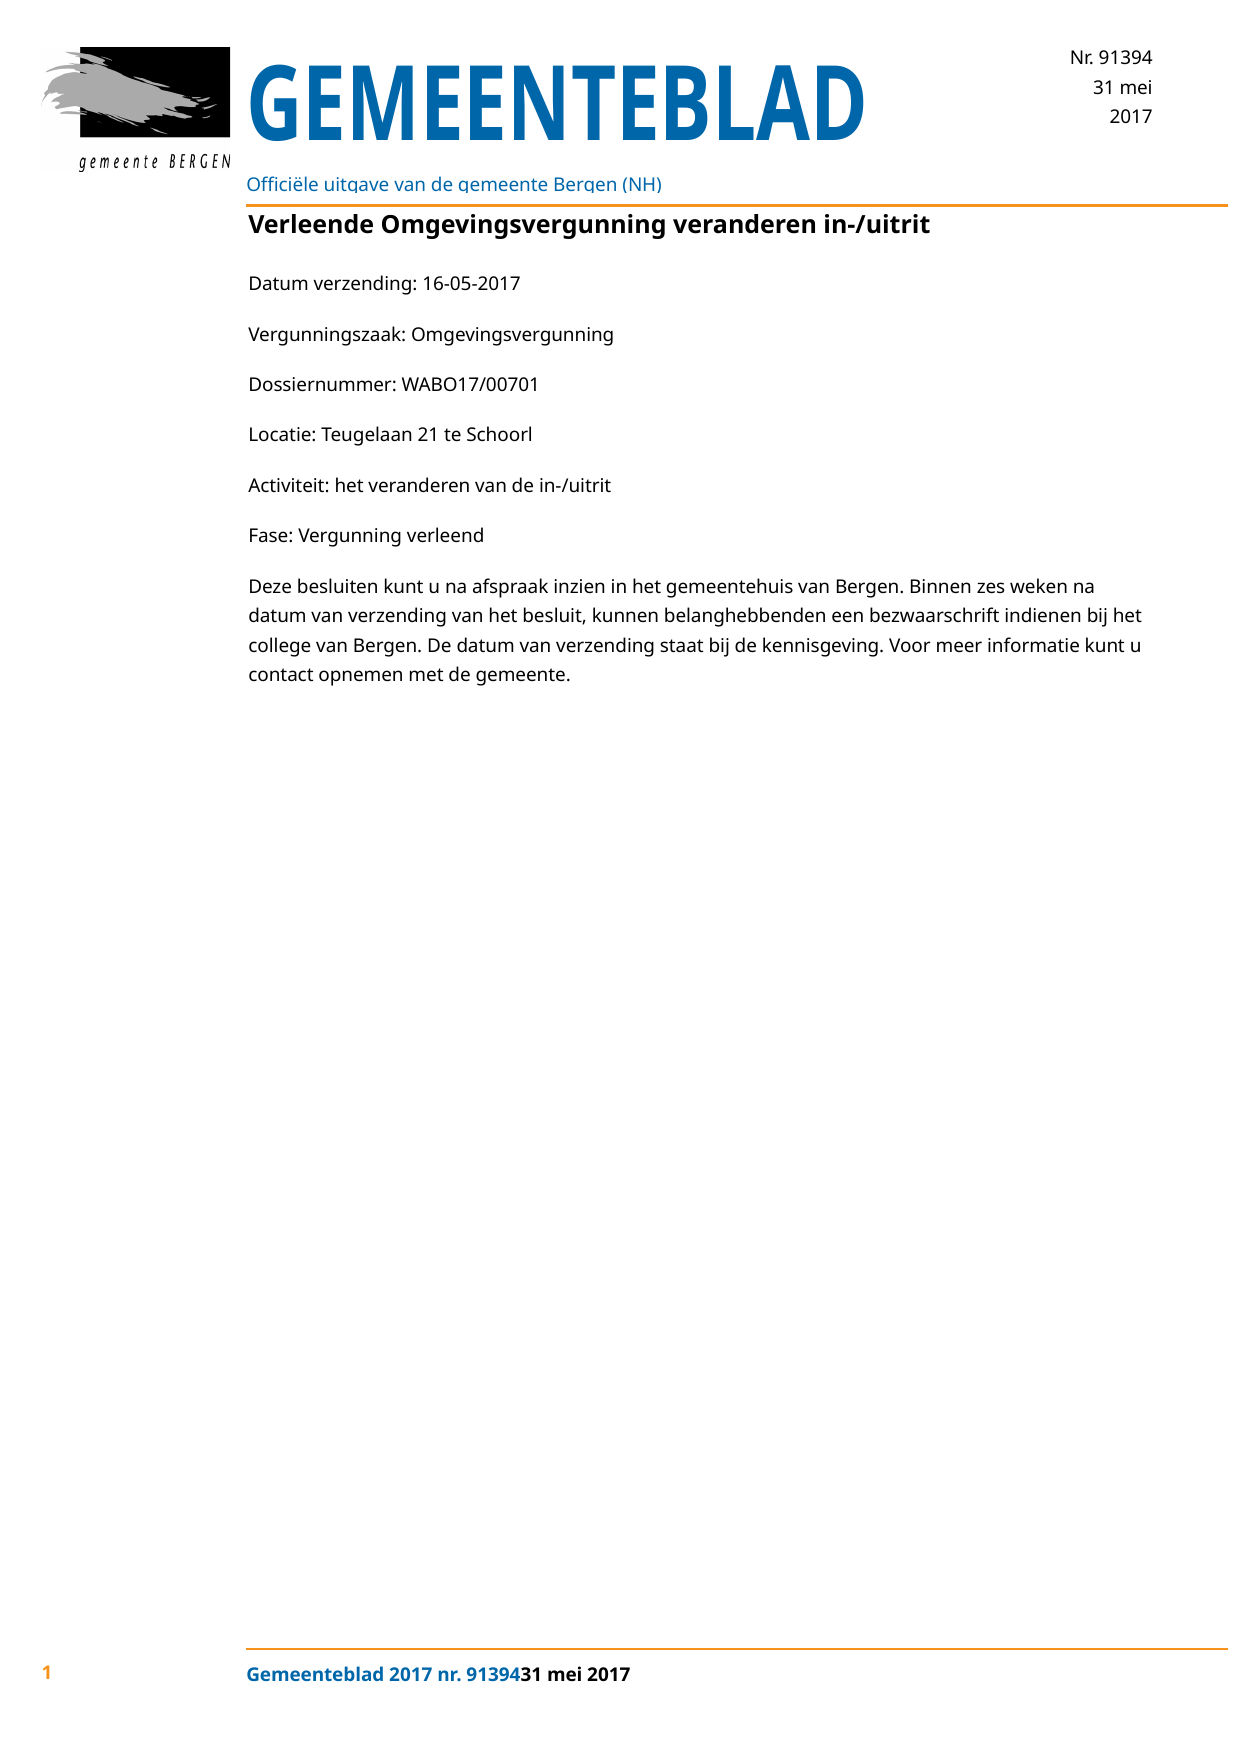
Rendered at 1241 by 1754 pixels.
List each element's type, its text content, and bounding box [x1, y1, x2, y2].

text Fase: Vergunning verleend [248, 522, 1152, 548]
text Verleende Omgevingsvergunning veranderen in-/uitrit [248, 207, 1152, 241]
text Activiteit: het veranderen van de in-/uitrit [248, 472, 1152, 498]
text Vergunningszaak: Omgevingsvergunning [248, 321, 1152, 346]
text Dossiernummer: WABO17/00701 [248, 371, 1152, 397]
text Deze besluiten kunt u na afspraak inzien in het gemeentehuis van Bergen. Binnen zes weken na datum van verzending van het besluit, kunnen belanghebbenden een bezwaarschrift indienen bij het college van Bergen. De datum van verzending staat bij de kennisgeving. Voor meer informatie kunt u contact opnemen met de gemeente. [248, 573, 1152, 687]
text Locatie: Teugelaan 21 te Schoorl [248, 422, 1152, 447]
text Datum verzending: 16-05-2017 [248, 270, 1152, 296]
picture [41, 47, 231, 172]
